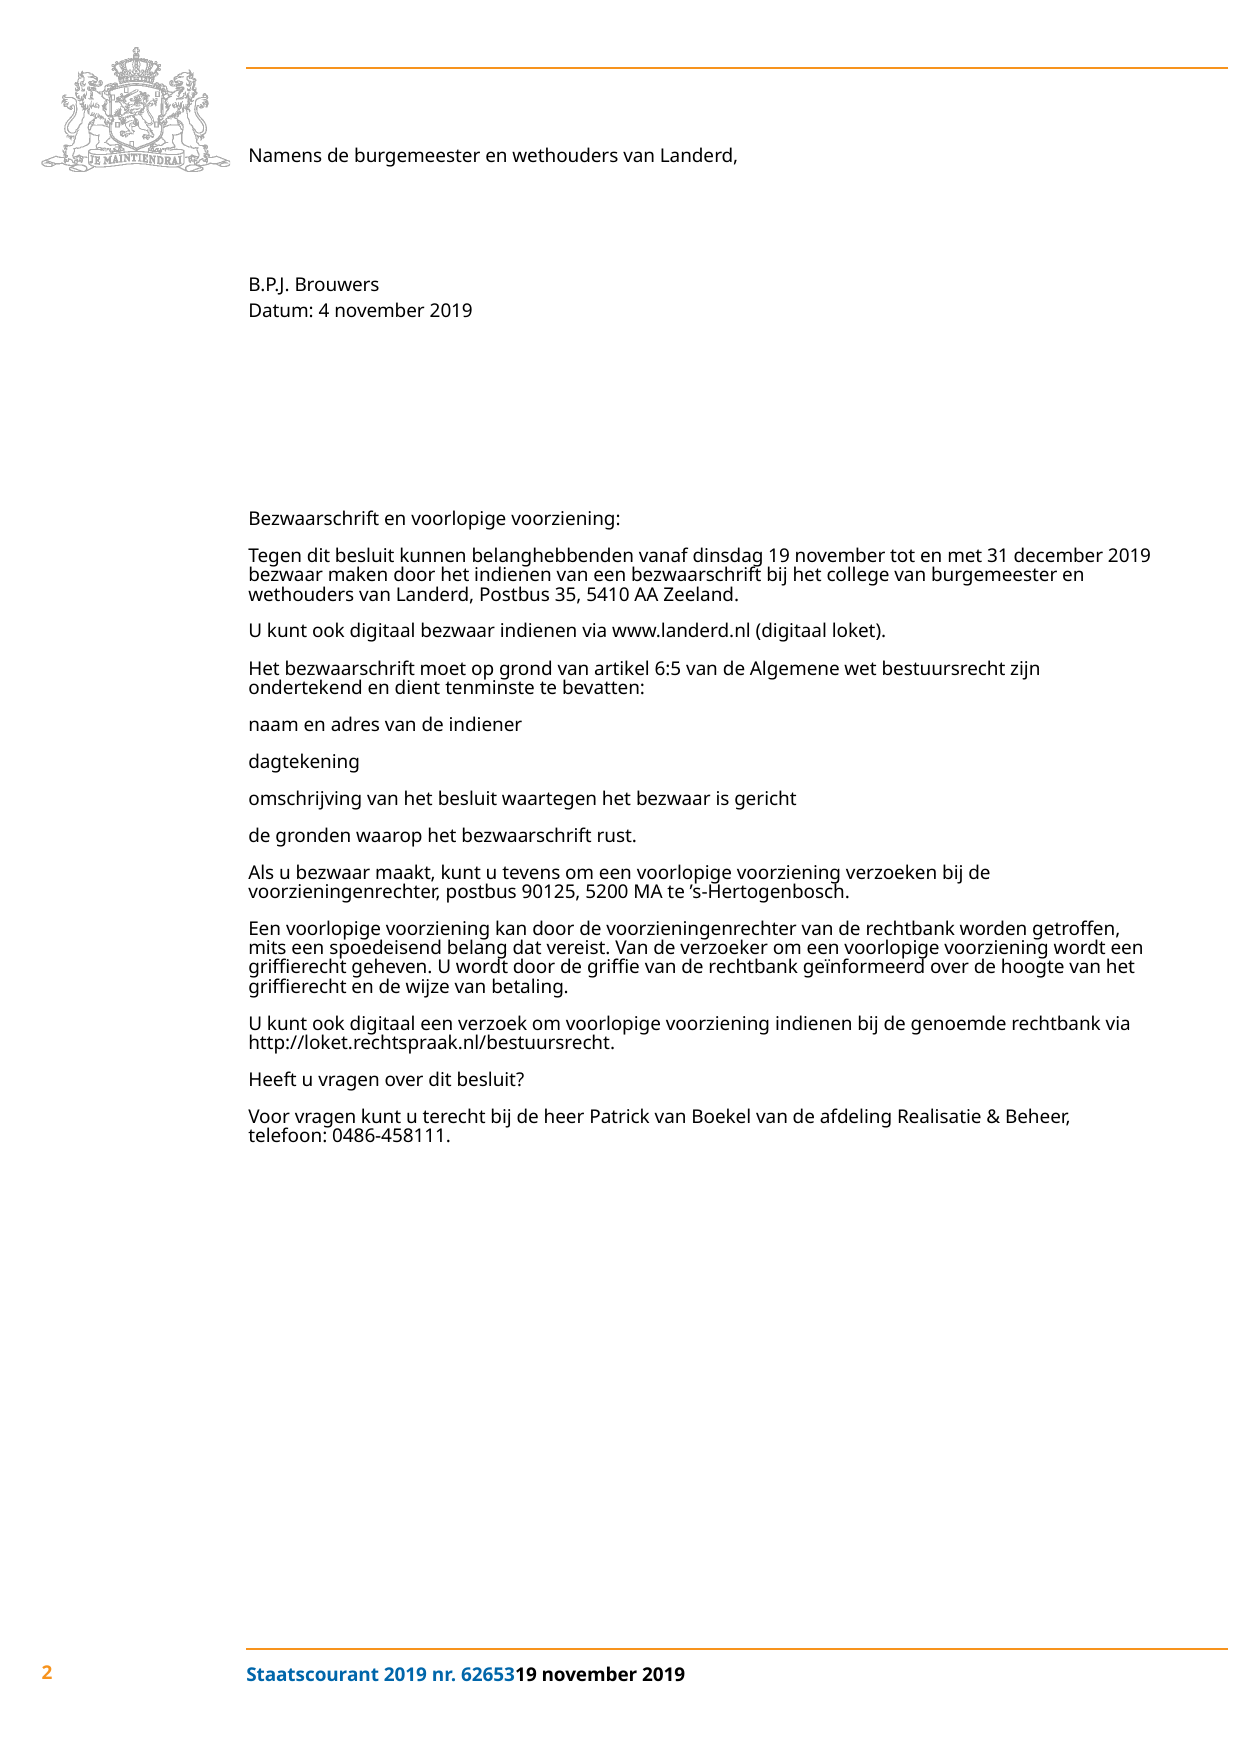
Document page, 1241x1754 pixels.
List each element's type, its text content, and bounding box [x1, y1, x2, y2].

text de gronden waarop het bezwaarschrift rust. [248, 827, 1152, 846]
text Namens de burgemeester en wethouders van Landerd, [248, 143, 1152, 168]
text Voor vragen kunt u terecht bij de heer Patrick van Boekel van de afdeling Realisatie & Beheer, telefoon: 0486-458111. [248, 1108, 1152, 1146]
text B.P.J. Brouwers [248, 271, 1152, 297]
text Bezwaarschrift en voorlopige voorziening: [248, 510, 1152, 529]
text U kunt ook digitaal bezwaar indienen via www.landerd.nl (digitaal loket). [248, 622, 1152, 642]
text Als u bezwaar maakt, kunt u tevens om een voorlopige voorziening verzoeken bij de voorzieningenrechter, postbus 90125, 5200 MA te ’s-Hertogenbosch. [248, 864, 1152, 902]
picture [41, 47, 231, 172]
text U kunt ook digitaal een verzoek om voorlopige voorziening indienen bij de genoemde rechtbank via http://loket.rechtspraak.nl/bestuursrecht. [248, 1015, 1152, 1053]
text Heeft u vragen over dit besluit? [248, 1071, 1152, 1090]
text Een voorlopige voorziening kan door de voorzieningenrechter van de rechtbank worden getroffen, mits een spoedeisend belang dat vereist. Van de verzoeker om een voorlopige voorziening wordt een griffierecht geheven. U wordt door de griffie van de rechtbank geïnformeerd over de hoogte van het griffierecht en de wijze van betaling. [248, 920, 1152, 997]
text Tegen dit besluit kunnen belanghebbenden vanaf dinsdag 19 november tot en met 31 december 2019 bezwaar maken door het indienen van een bezwaarschrift bij het college van burgemeester en wethouders van Landerd, Postbus 35, 5410 AA Zeeland. [248, 547, 1152, 605]
text naam en adres van de indiener [248, 716, 1152, 735]
text dagtekening [248, 753, 1152, 772]
text omschrijving van het besluit waartegen het bezwaar is gericht [248, 790, 1152, 809]
text Datum: 4 november 2019 [248, 297, 1152, 323]
text Het bezwaarschrift moet op grond van artikel 6:5 van de Algemene wet bestuursrecht zijn ondertekend en dient tenminste te bevatten: [248, 659, 1152, 698]
